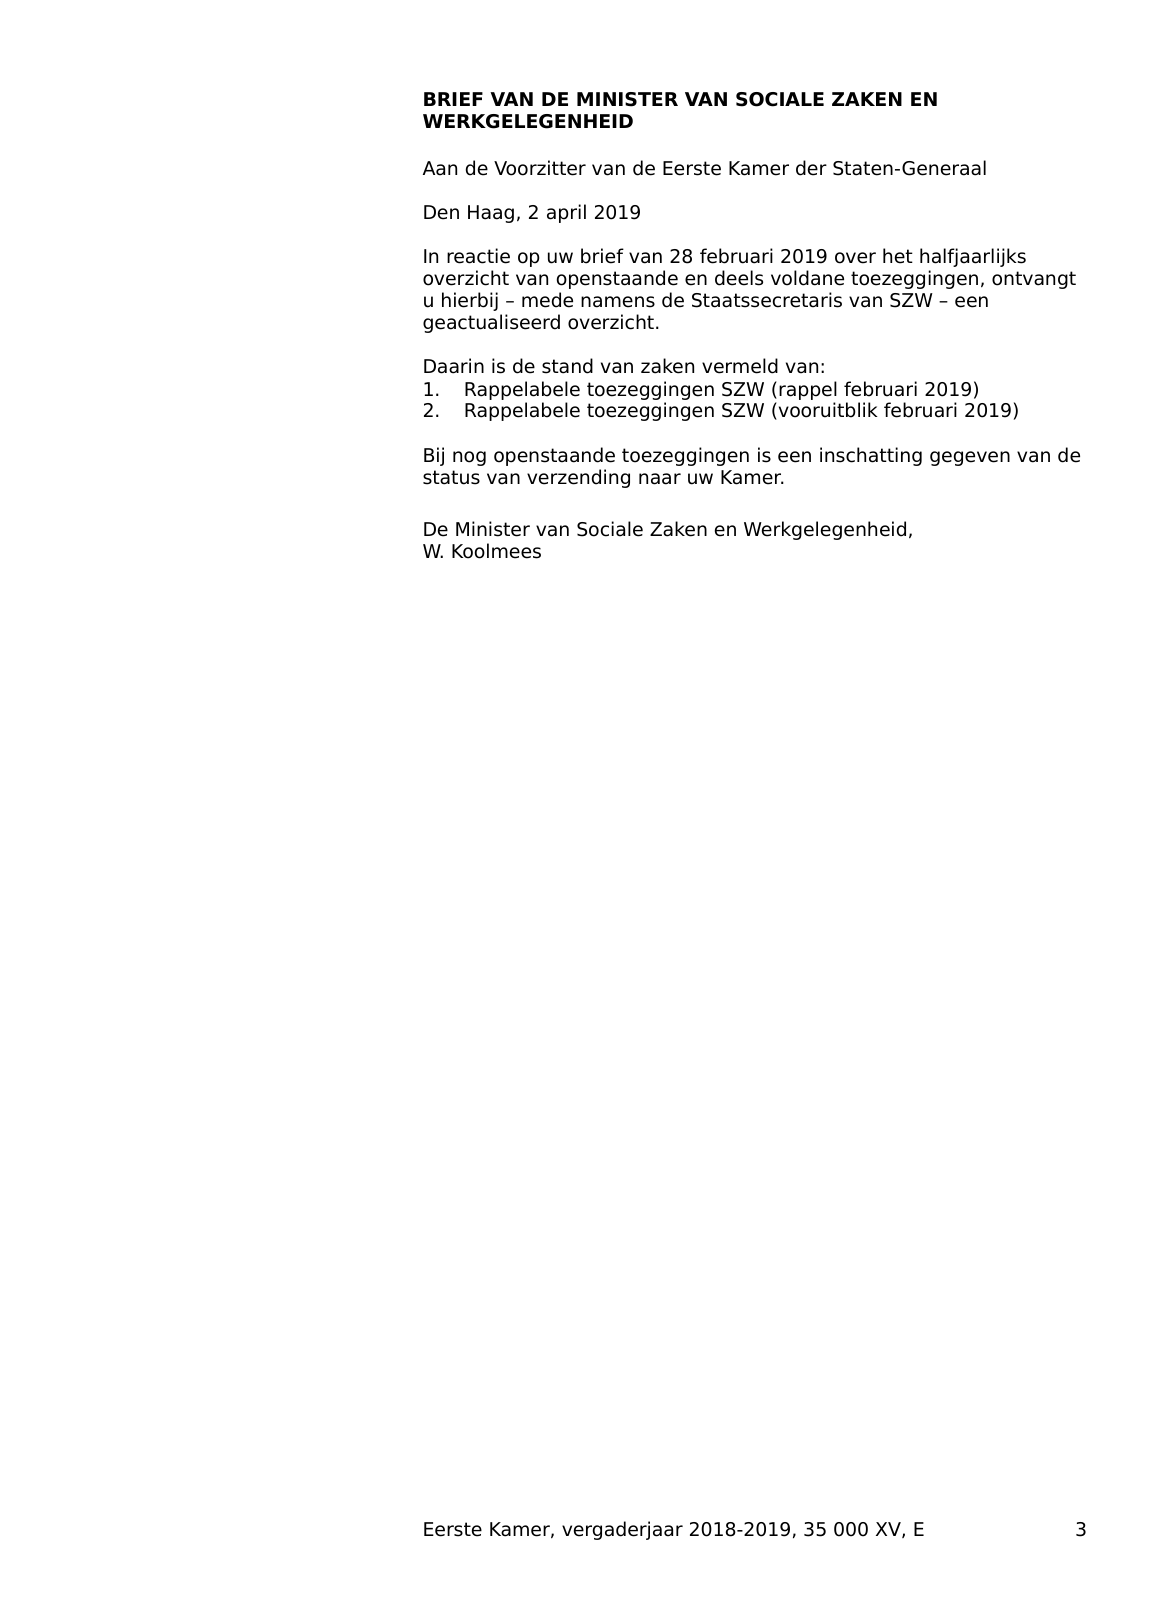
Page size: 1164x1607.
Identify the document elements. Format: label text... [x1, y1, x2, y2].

text De Minister van Sociale Zaken en Werkgelegenheid, W. Koolmees [422, 518, 1087, 562]
text Den Haag, 2 april 2019 [422, 202, 1087, 224]
text Aan de Voorzitter van de Eerste Kamer der Staten-Generaal [422, 158, 1087, 180]
text Daarin is de stand van zaken vermeld van: [422, 356, 1087, 378]
text In reactie op uw brief van 28 februari 2019 over het halfjaarlijks overzicht van openstaande en deels voldane toezeggingen, ontvangt u hierbij – mede namens de Staatssecretaris van SZW – een geactualiseerd overzicht. [422, 246, 1087, 334]
text 1. Rappelabele toezeggingen SZW (rappel februari 2019) [422, 378, 1087, 400]
text Bij nog openstaande toezeggingen is een inschatting gegeven van de status van verzending naar uw Kamer. [422, 444, 1087, 488]
text 2. Rappelabele toezeggingen SZW (vooruitblik februari 2019) [422, 400, 1087, 422]
subtitle BRIEF VAN DE MINISTER VAN SOCIALE ZAKEN EN WERKGELEGENHEID [422, 89, 1087, 133]
